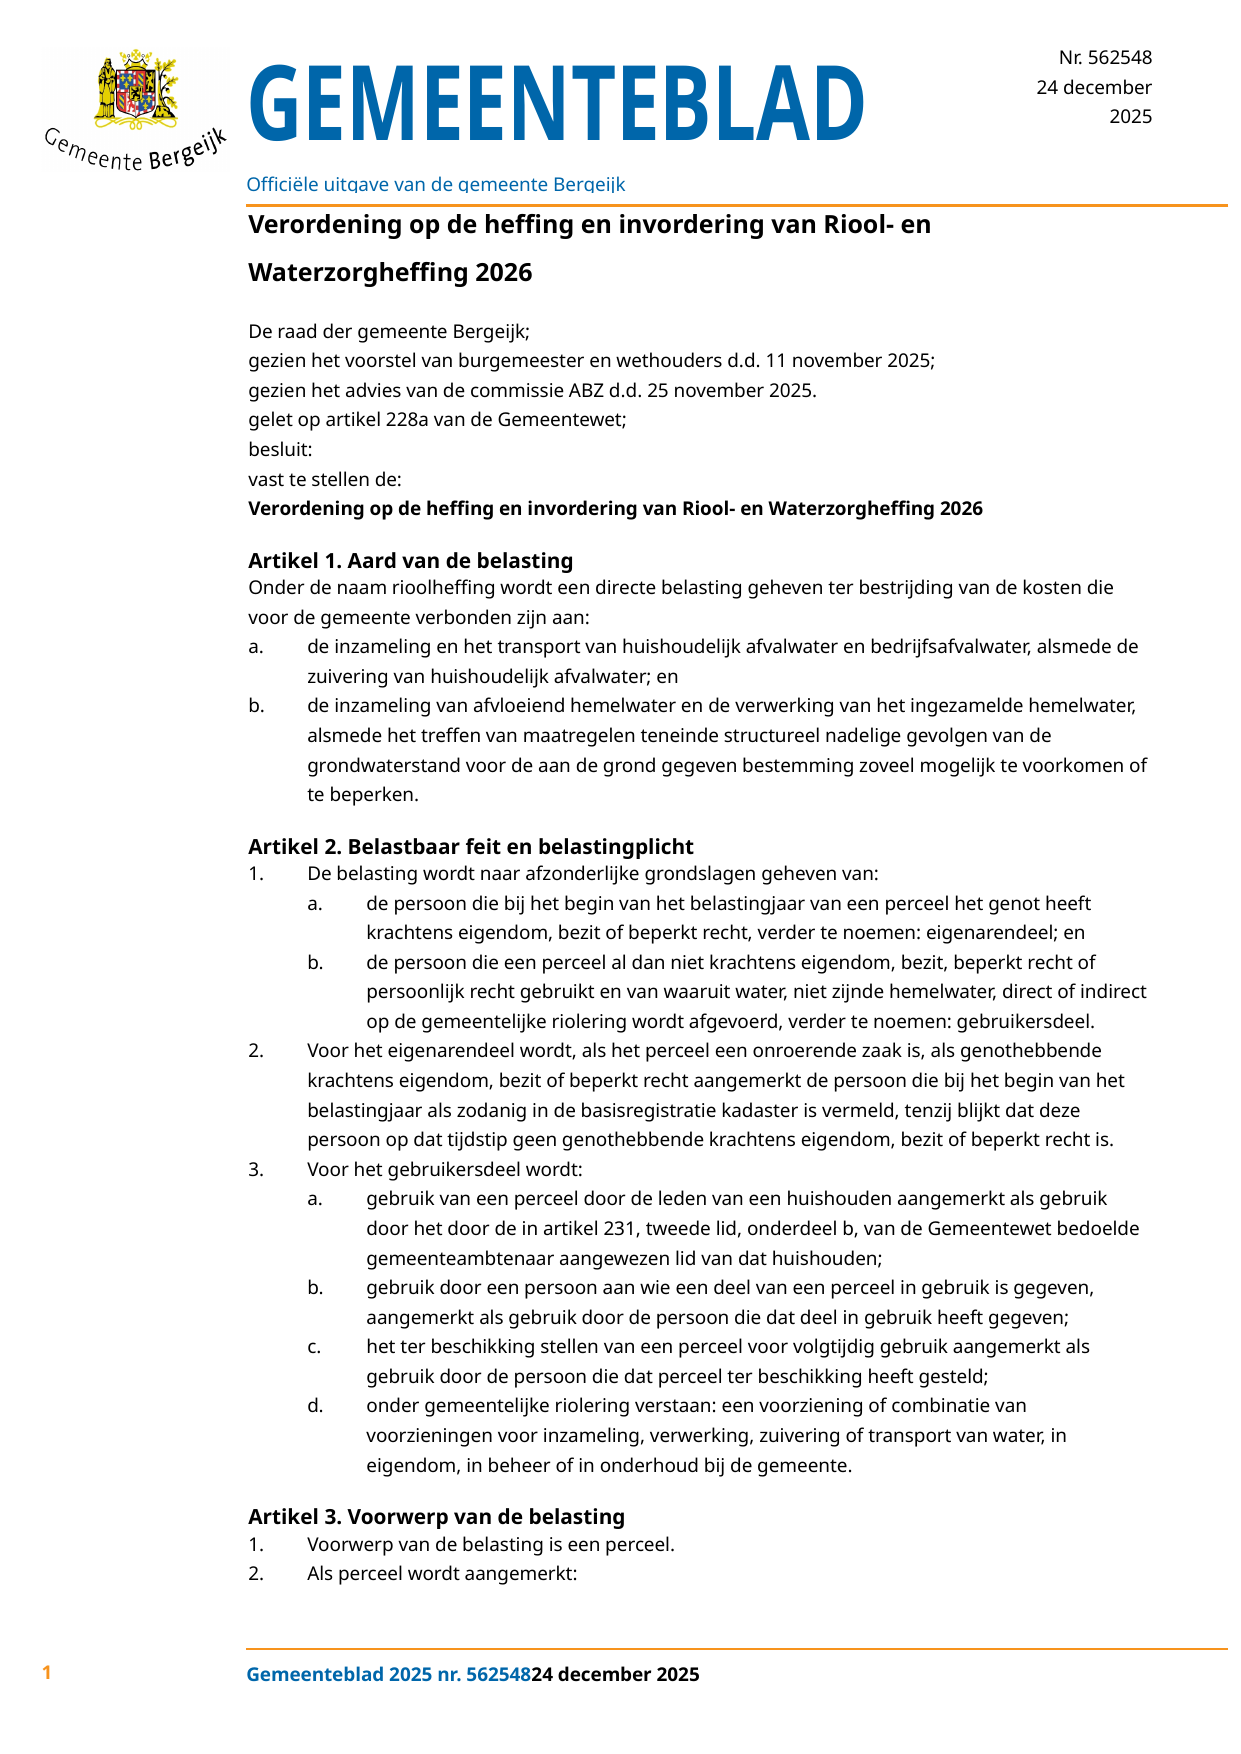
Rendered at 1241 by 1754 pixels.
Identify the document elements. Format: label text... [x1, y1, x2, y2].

list de persoon die bij het begin van het belastingjaar van een perceel het genot heeft krachtens eigendom, bezit of beperkt recht, verder te noemen: eigenarendeel; en [307, 890, 1152, 945]
text Artikel 3. Voorwerp van de belasting [248, 1502, 1152, 1531]
list de persoon die een perceel al dan niet krachtens eigendom, bezit, beperkt recht of persoonlijk recht gebruikt en van waaruit water, niet zijnde hemelwater, direct of indirect op de gemeentelijke riolering wordt afgevoerd, verder te noemen: gebruikersdeel. [307, 949, 1152, 1034]
text gezien het voorstel van burgemeester en wethouders d.d. 11 november 2025; [248, 347, 1152, 373]
text gelet op artikel 228a van de Gemeentewet; [248, 407, 1152, 432]
text De raad der gemeente Bergeijk; [248, 318, 1152, 344]
list de inzameling en het transport van huishoudelijk afvalwater en bedrijfsafvalwater, alsmede de zuivering van huishoudelijk afvalwater; en [248, 633, 1152, 689]
text besluit: [248, 436, 1152, 462]
text gezien het advies van de commissie ABZ d.d. 25 november 2025. [248, 377, 1152, 403]
list gebruik van een perceel door de leden van een huishouden aangemerkt als gebruik door het door de in artikel 231, tweede lid, onderdeel b, van de Gemeentewet bedoelde gemeenteambtenaar aangewezen lid van dat huishouden; [307, 1186, 1152, 1271]
text Verordening op de heffing en invordering van Riool- en Waterzorgheffing 2026 [248, 495, 1152, 521]
list Als perceel wordt aangemerkt: [248, 1560, 1152, 1586]
picture [41, 47, 231, 172]
list het ter beschikking stellen van een perceel voor volgtijdig gebruik aangemerkt als gebruik door de persoon die dat perceel ter beschikking heeft gesteld; [307, 1333, 1152, 1389]
text Verordening op de heffing en invordering van Riool- en Waterzorgheffing 2026 [248, 207, 1152, 288]
list de inzameling van afvloeiend hemelwater en de verwerking van het ingezamelde hemelwater, alsmede het treffen van maatregelen teneinde structureel nadelige gevolgen van de grondwaterstand voor de aan de grond gegeven bestemming zoveel mogelijk te voorkomen of te beperken. [248, 693, 1152, 807]
text vast te stellen de: [248, 466, 1152, 492]
text Artikel 1. Aard van de belasting [248, 546, 1152, 574]
list Voorwerp van de belasting is een perceel. [248, 1531, 1152, 1556]
text Artikel 2. Belastbaar feit en belastingplicht [248, 832, 1152, 860]
text Onder de naam rioolheffing wordt een directe belasting geheven ter bestrijding van de kosten die voor de gemeente verbonden zijn aan: [248, 574, 1152, 629]
list Voor het eigenarendeel wordt, als het perceel een onroerende zaak is, als genothebbende krachtens eigendom, bezit of beperkt recht aangemerkt de persoon die bij het begin van het belastingjaar als zodanig in de basisregistratie kadaster is vermeld, tenzij blijkt dat deze persoon op dat tijdstip geen genothebbende krachtens eigendom, bezit of beperkt recht is. [248, 1038, 1152, 1152]
list onder gemeentelijke riolering verstaan: een voorziening of combinatie van voorzieningen voor inzameling, verwerking, zuivering of transport van water, in eigendom, in beheer of in onderhoud bij de gemeente. [307, 1393, 1152, 1478]
list Voor het gebruikersdeel wordt: [248, 1156, 1152, 1182]
list De belasting wordt naar afzonderlijke grondslagen geheven van: [248, 860, 1152, 886]
list gebruik door een persoon aan wie een deel van een perceel in gebruik is gegeven, aangemerkt als gebruik door de persoon die dat deel in gebruik heeft gegeven; [307, 1274, 1152, 1330]
